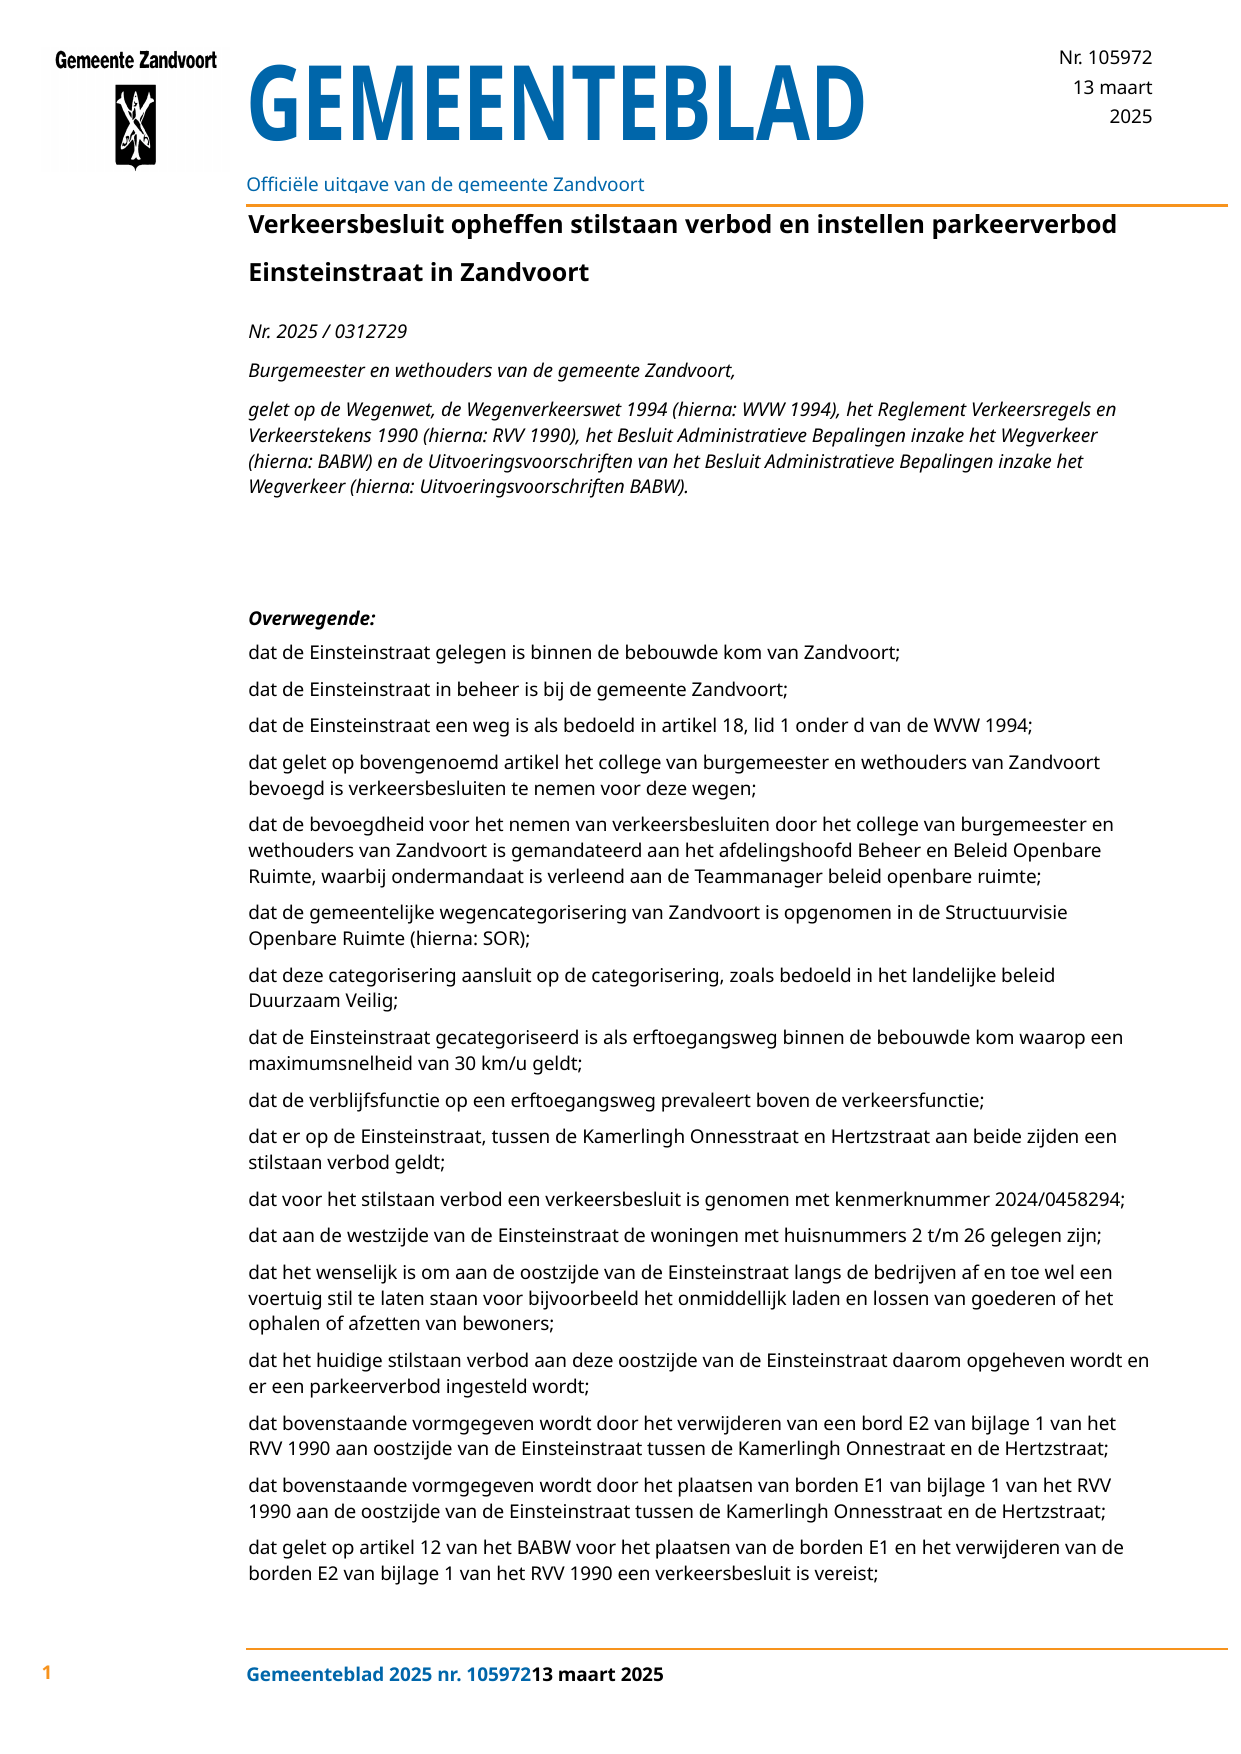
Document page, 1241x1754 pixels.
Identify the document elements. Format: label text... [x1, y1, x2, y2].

text dat de bevoegdheid voor het nemen van verkeersbesluiten door het college van burgemeester en wethouders van Zandvoort is gemandateerd aan het afdelingshoofd Beheer en Beleid Openbare Ruimte, waarbij ondermandaat is verleend aan de Teammanager beleid openbare ruimte; [248, 811, 1152, 889]
text Verkeersbesluit opheffen stilstaan verbod en instellen parkeerverbod Einsteinstraat in Zandvoort [248, 207, 1152, 288]
text dat voor het stilstaan verbod een verkeersbesluit is genomen met kenmerknummer 2024/0458294; [248, 1186, 1152, 1212]
picture [41, 47, 231, 172]
text dat de verblijfsfunctie op een erftoegangsweg prevaleert boven de verkeersfunctie; [248, 1087, 1152, 1112]
text dat het wenselijk is om aan de oostzijde van de Einsteinstraat langs de bedrijven af en toe wel een voertuig stil te laten staan voor bijvoorbeeld het onmiddellijk laden en lossen van goederen of het ophalen of afzetten van bewoners; [248, 1259, 1152, 1336]
text Burgemeester en wethouders van de gemeente Zandvoort, [248, 357, 1152, 383]
text dat het huidige stilstaan verbod aan deze oostzijde van de Einsteinstraat daarom opgeheven wordt en er een parkeerverbod ingesteld wordt; [248, 1347, 1152, 1399]
text dat gelet op artikel 12 van het BABW voor het plaatsen van de borden E1 en het verwijderen van de borden E2 van bijlage 1 van het RVV 1990 een verkeersbesluit is vereist; [248, 1534, 1152, 1586]
text gelet op de Wegenwet, de Wegenverkeerswet 1994 (hierna: WVW 1994), het Reglement Verkeersregels en Verkeerstekens 1990 (hierna: RVV 1990), het Besluit Administratieve Bepalingen inzake het Wegverkeer (hierna: BABW) en de Uitvoeringsvoorschriften van het Besluit Administratieve Bepalingen inzake het Wegverkeer (hierna: Uitvoeringsvoorschriften BABW). [248, 396, 1152, 499]
text dat de Einsteinstraat een weg is als bedoeld in artikel 18, lid 1 onder d van de WVW 1994; [248, 712, 1152, 738]
text dat bovenstaande vormgegeven wordt door het verwijderen van een bord E2 van bijlage 1 van het RVV 1990 aan oostzijde van de Einsteinstraat tussen de Kamerlingh Onnestraat en de Hertzstraat; [248, 1410, 1152, 1461]
text dat gelet op bovengenoemd artikel het college van burgemeester en wethouders van Zandvoort bevoegd is verkeersbesluiten te nemen voor deze wegen; [248, 749, 1152, 801]
text dat er op de Einsteinstraat, tussen de Kamerlingh Onnesstraat en Hertzstraat aan beide zijden een stilstaan verbod geldt; [248, 1123, 1152, 1175]
text dat de Einsteinstraat gelegen is binnen de bebouwde kom van Zandvoort; [248, 639, 1152, 665]
text Overwegende: [248, 605, 1152, 631]
text Nr. 2025 / 0312729 [248, 318, 1152, 344]
text dat deze categorisering aansluit op de categorisering, zoals bedoeld in het landelijke beleid Duurzaam Veilig; [248, 962, 1152, 1013]
text dat bovenstaande vormgegeven wordt door het plaatsen van borden E1 van bijlage 1 van het RVV 1990 aan de oostzijde van de Einsteinstraat tussen de Kamerlingh Onnesstraat en de Hertzstraat; [248, 1472, 1152, 1523]
text dat aan de westzijde van de Einsteinstraat de woningen met huisnummers 2 t/m 26 gelegen zijn; [248, 1222, 1152, 1248]
text dat de gemeentelijke wegencategorisering van Zandvoort is opgenomen in de Structuurvisie Openbare Ruimte (hierna: SOR); [248, 899, 1152, 951]
text dat de Einsteinstraat in beheer is bij de gemeente Zandvoort; [248, 676, 1152, 701]
text dat de Einsteinstraat gecategoriseerd is als erftoegangsweg binnen de bebouwde kom waarop een maximumsnelheid van 30 km/u geldt; [248, 1024, 1152, 1076]
